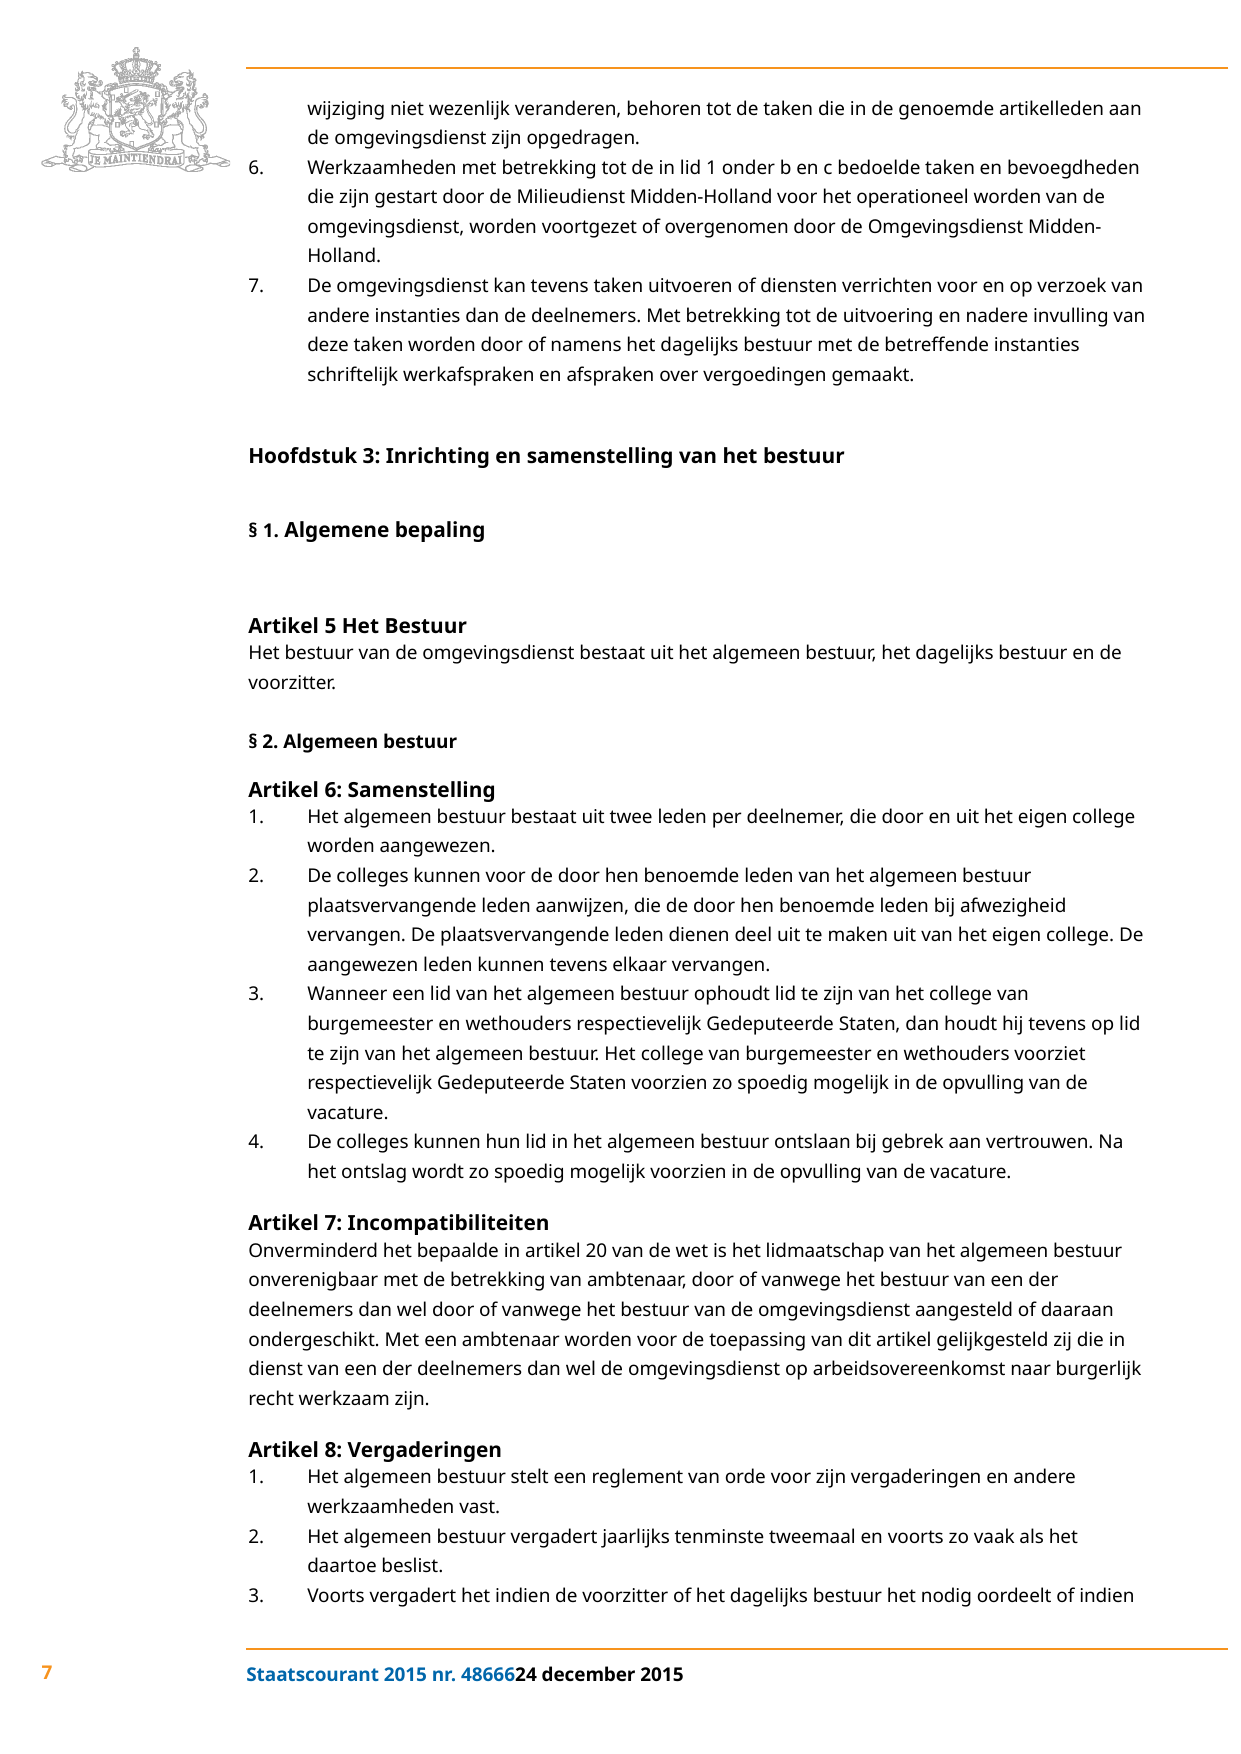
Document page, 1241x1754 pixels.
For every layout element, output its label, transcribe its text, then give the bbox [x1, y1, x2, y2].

text Artikel 6: Samenstelling [248, 775, 1152, 803]
text Artikel 8: Vergaderingen [248, 1435, 1152, 1464]
text § 2. Algemeen bestuur [248, 728, 1152, 754]
list Het algemeen bestuur bestaat uit twee leden per deelnemer, die door en uit het eigen college worden aangewezen. [248, 803, 1152, 858]
text § 1. Algemene bepaling [248, 515, 1152, 543]
text Onverminderd het bepaalde in artikel 20 van de wet is het lidmaatschap van het algemeen bestuur onverenigbaar met de betrekking van ambtenaar, door of vanwege het bestuur van een der deelnemers dan wel door of vanwege het bestuur van de omgevingsdienst aangesteld of daaraan ondergeschikt. Met een ambtenaar worden voor de toepassing van dit artikel gelijkgesteld zij die in dienst van een der deelnemers dan wel de omgevingsdienst op arbeidsovereenkomst naar burgerlijk recht werkzaam zijn. [248, 1237, 1152, 1411]
list De colleges kunnen hun lid in het algemeen bestuur ontslaan bij gebrek aan vertrouwen. Na het ontslag wordt zo spoedig mogelijk voorzien in de opvulling van de vacature. [248, 1128, 1152, 1184]
list Voorts vergadert het indien de voorzitter of het dagelijks bestuur het nodig oordeelt of indien [248, 1582, 1152, 1608]
text Artikel 5 Het Bestuur [248, 611, 1152, 639]
list Het algemeen bestuur vergadert jaarlijks tenminste tweemaal en voorts zo vaak als het daartoe beslist. [248, 1523, 1152, 1578]
list Wanneer een lid van het algemeen bestuur ophoudt lid te zijn van het college van burgemeester en wethouders respectievelijk Gedeputeerde Staten, dan houdt hij tevens op lid te zijn van het algemeen bestuur. Het college van burgemeester en wethouders voorziet respectievelijk Gedeputeerde Staten voorzien zo spoedig mogelijk in de opvulling van de vacature. [248, 981, 1152, 1125]
text Artikel 7: Incompatibiliteiten [248, 1208, 1152, 1237]
picture [41, 47, 231, 172]
list Werkzaamheden met betrekking tot de in lid 1 onder b en c bedoelde taken en bevoegdheden die zijn gestart door de Milieudienst Midden-Holland voor het operationeel worden van de omgevingsdienst, worden voortgezet of overgenomen door de Omgevingsdienst Midden-Holland. [248, 154, 1152, 268]
text Hoofdstuk 3: Inrichting en samenstelling van het bestuur [248, 441, 1152, 469]
text Het bestuur van de omgevingsdienst bestaat uit het algemeen bestuur, het dagelijks bestuur en de voorzitter. [248, 639, 1152, 695]
list De omgevingsdienst kan tevens taken uitvoeren of diensten verrichten voor en op verzoek van andere instanties dan de deelnemers. Met betrekking tot de uitvoering en nadere invulling van deze taken worden door of namens het dagelijks bestuur met de betreffende instanties schriftelijk werkafspraken en afspraken over vergoedingen gemaakt. [248, 272, 1152, 387]
list wijziging niet wezenlijk veranderen, behoren tot de taken die in de genoemde artikelleden aan de omgevingsdienst zijn opgedragen. [248, 95, 1152, 150]
list De colleges kunnen voor de door hen benoemde leden van het algemeen bestuur plaatsvervangende leden aanwijzen, die de door hen benoemde leden bij afwezigheid vervangen. De plaatsvervangende leden dienen deel uit te maken uit van het eigen college. De aangewezen leden kunnen tevens elkaar vervangen. [248, 862, 1152, 977]
list Het algemeen bestuur stelt een reglement van orde voor zijn vergaderingen en andere werkzaamheden vast. [248, 1464, 1152, 1519]
